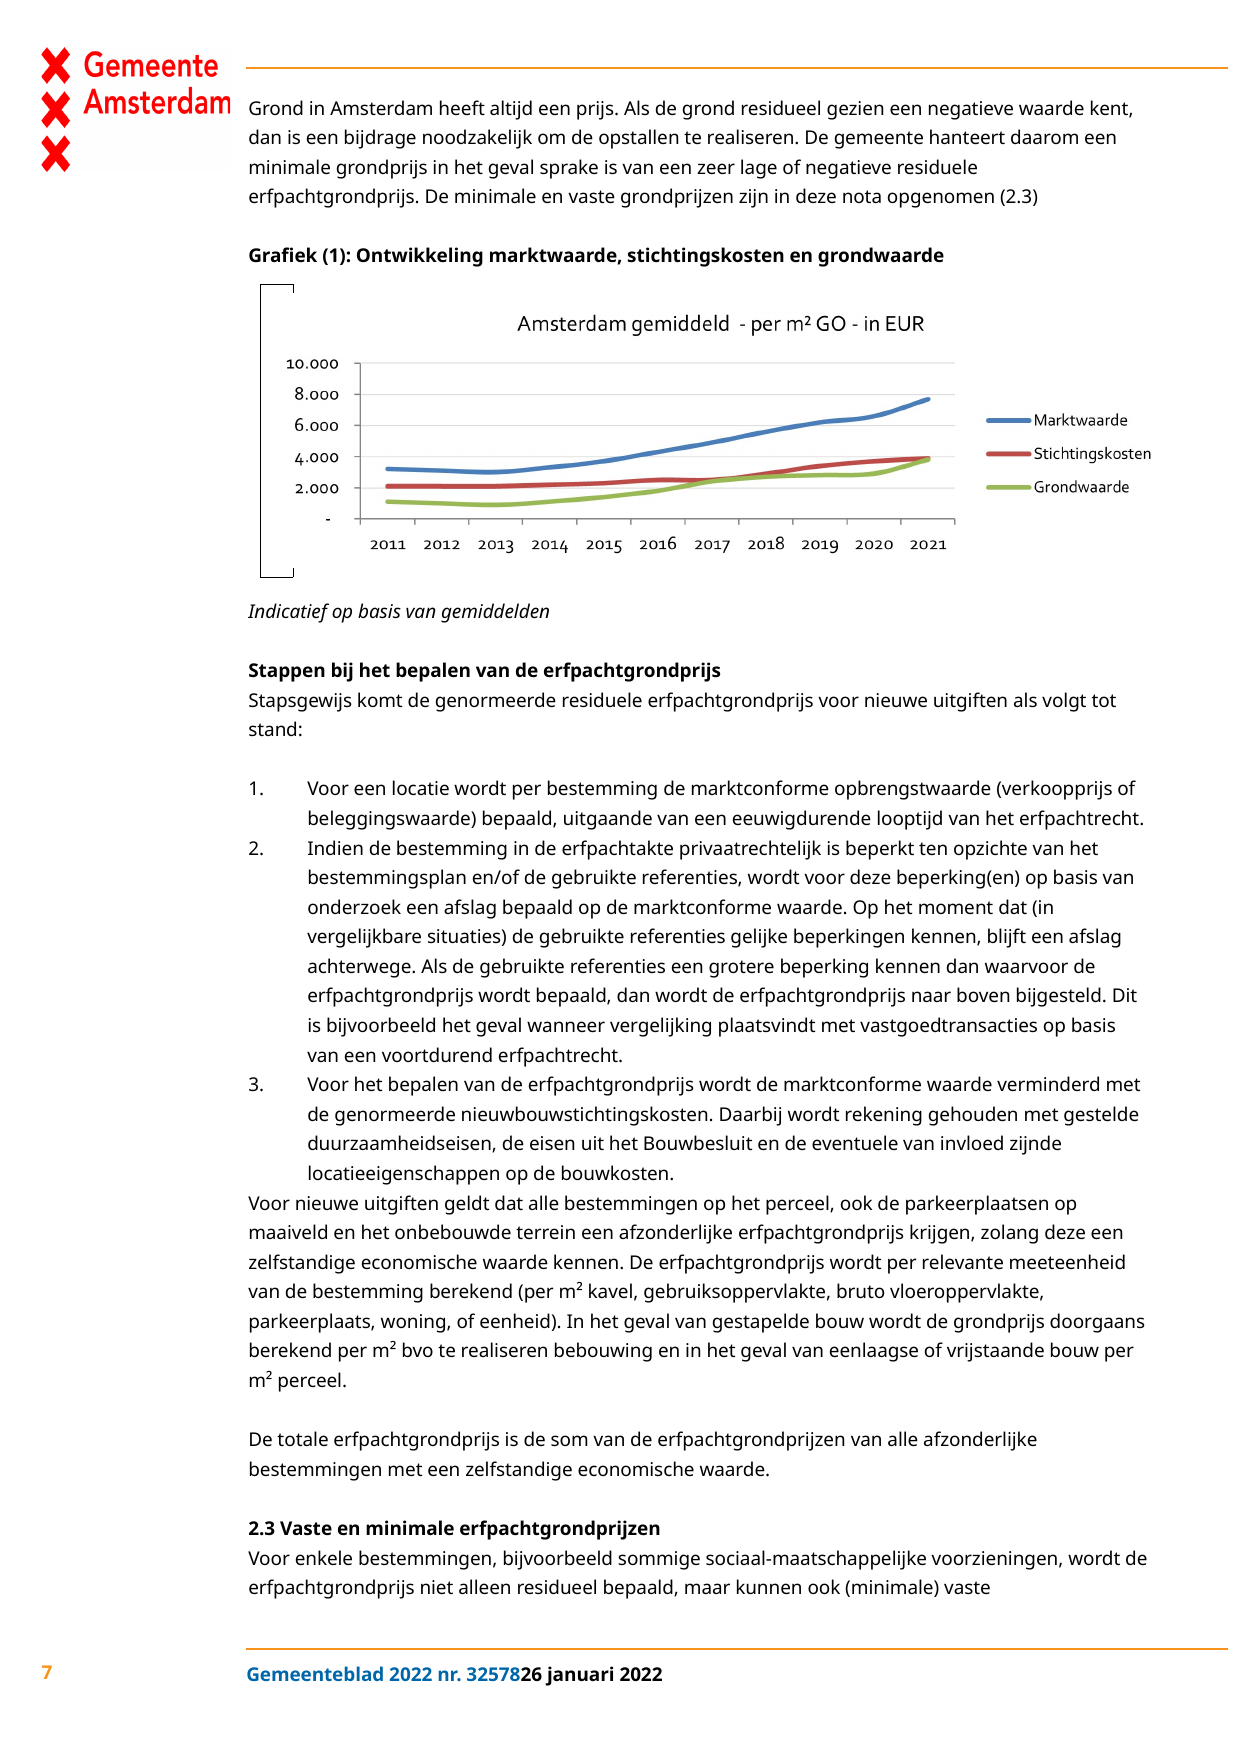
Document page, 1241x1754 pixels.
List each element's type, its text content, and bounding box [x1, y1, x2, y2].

text Stappen bij het bepalen van de erfpachtgrondprijs [248, 657, 1152, 683]
list Voor het bepalen van de erfpachtgrondprijs wordt de marktconforme waarde verminderd met de genormeerde nieuwbouwstichtingskosten. Daarbij wordt rekening gehouden met gestelde duurzaamheidseisen, de eisen uit het Bouwbesluit en de eventuele van invloed zijnde locatieeigenschappen op de bouwkosten. [248, 1071, 1152, 1186]
text De totale erfpachtgrondprijs is de som van de erfpachtgrondprijzen van alle afzonderlijke bestemmingen met een zelfstandige economische waarde. [248, 1426, 1152, 1482]
list Voor een locatie wordt per bestemming de marktconforme opbrengstwaarde (verkoopprijs of beleggingswaarde) bepaald, uitgaande van een eeuwigdurende looptijd van het erfpachtrecht. [248, 776, 1152, 831]
picture [268, 293, 1173, 568]
text Grafiek (1): Ontwikkeling marktwaarde, stichtingskosten en grondwaarde [248, 243, 1152, 268]
text Stapsgewijs komt de genormeerde residuele erfpachtgrondprijs voor nieuwe uitgiften als volgt tot stand: [248, 687, 1152, 742]
text Indicatief op basis van gemiddelden [248, 598, 1152, 624]
text Grond in Amsterdam heeft altijd een prijs. Als de grond residueel gezien een negatieve waarde kent, dan is een bijdrage noodzakelijk om de opstallen te realiseren. De gemeente hanteert daarom een minimale grondprijs in het geval sprake is van een zeer lage of negatieve residuele erfpachtgrondprijs. De minimale en vaste grondprijzen zijn in deze nota opgenomen (2.3) [248, 95, 1152, 209]
text 2.3 Vaste en minimale erfpachtgrondprijzen [248, 1515, 1152, 1541]
list Indien de bestemming in de erfpachtakte privaatrechtelijk is beperkt ten opzichte van het bestemmingsplan en/of de gebruikte referenties, wordt voor deze beperking(en) op basis van onderzoek een afslag bepaald op de marktconforme waarde. Op het moment dat (in vergelijkbare situaties) de gebruikte referenties gelijke beperkingen kennen, blijft een afslag achterwege. Als de gebruikte referenties een grotere beperking kennen dan waarvoor de erfpachtgrondprijs wordt bepaald, dan wordt de erfpachtgrondprijs naar boven bijgesteld. Dit is bijvoorbeeld het geval wanneer vergelijking plaatsvindt met vastgoedtransacties op basis van een voortdurend erfpachtrecht. [248, 835, 1152, 1067]
text Voor enkele bestemmingen, bijvoorbeeld sommige sociaal-maatschappelijke voorzieningen, wordt de erfpachtgrondprijs niet alleen residueel bepaald, maar kunnen ook (minimale) vaste [248, 1545, 1152, 1600]
text Voor nieuwe uitgiften geldt dat alle bestemmingen op het perceel, ook de parkeerplaatsen op maaiveld en het onbebouwde terrein een afzonderlijke erfpachtgrondprijs krijgen, zolang deze een zelfstandige economische waarde kennen. De erfpachtgrondprijs wordt per relevante meeteenheid van de bestemming berekend (per m² kavel, gebruiksoppervlakte, bruto vloeroppervlakte, parkeerplaats, woning, of eenheid). In het geval van gestapelde bouw wordt de grondprijs doorgaans berekend per m² bvo te realiseren bebouwing en in het geval van eenlaagse of vrijstaande bouw per m² perceel. [248, 1190, 1152, 1393]
picture [41, 47, 231, 172]
